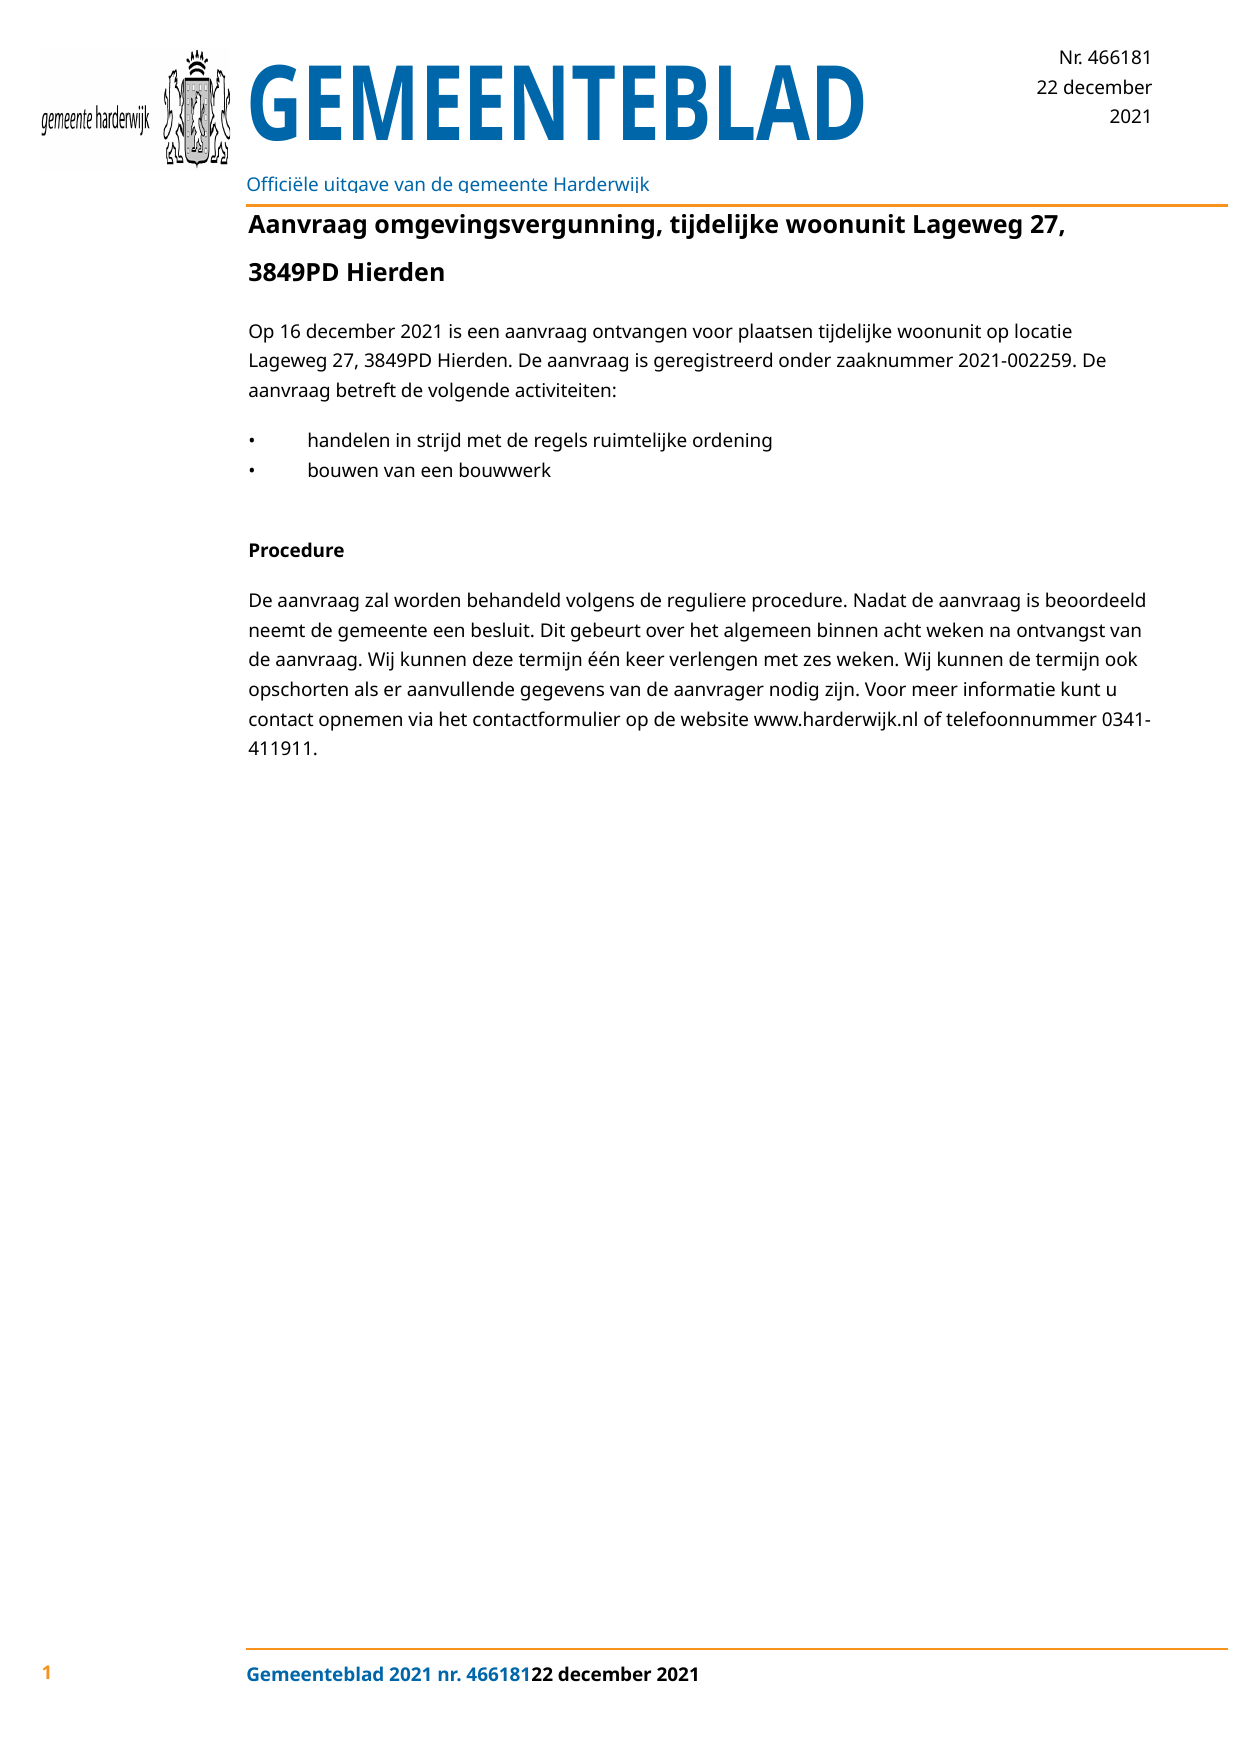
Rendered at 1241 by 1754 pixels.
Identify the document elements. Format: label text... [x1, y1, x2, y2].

text Op 16 december 2021 is een aanvraag ontvangen voor plaatsen tijdelijke woonunit op locatie Lageweg 27, 3849PD Hierden. De aanvraag is geregistreerd onder zaaknummer 2021-002259. De aanvraag betreft de volgende activiteiten: [248, 318, 1152, 403]
text Aanvraag omgevingsvergunning, tijdelijke woonunit Lageweg 27, 3849PD Hierden [248, 207, 1152, 288]
picture [41, 47, 231, 172]
list handelen in strijd met de regels ruimtelijke ordening [248, 427, 1152, 453]
text De aanvraag zal worden behandeld volgens de reguliere procedure. Nadat de aanvraag is beoordeeld neemt de gemeente een besluit. Dit gebeurt over het algemeen binnen acht weken na ontvangst van de aanvraag. Wij kunnen deze termijn één keer verlengen met zes weken. Wij kunnen de termijn ook opschorten als er aanvullende gegevens van de aanvrager nodig zijn. Voor meer informatie kunt u contact opnemen via het contactformulier op de website www.harderwijk.nl of telefoonnummer 0341-411911. [248, 587, 1152, 761]
list bouwen van een bouwwerk [248, 457, 1152, 483]
text Procedure [248, 537, 1152, 563]
